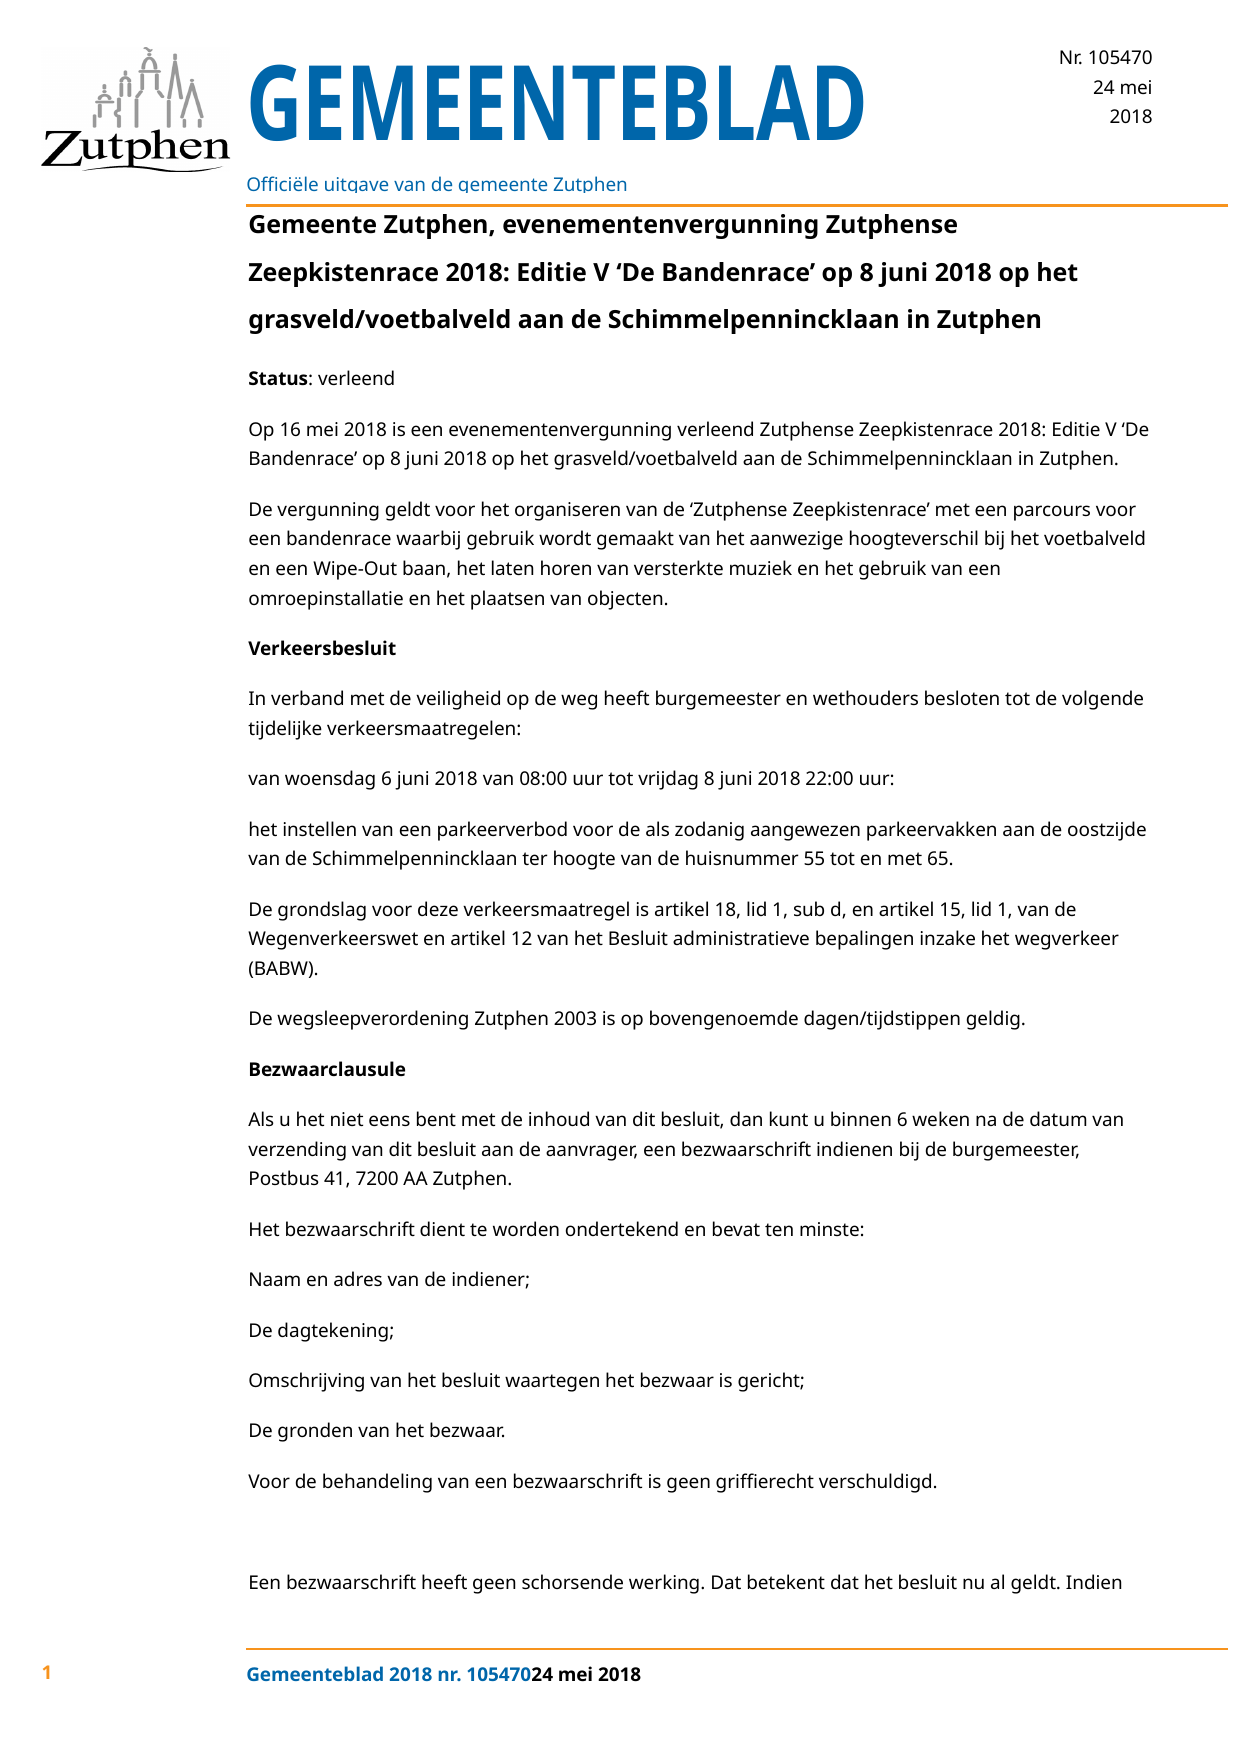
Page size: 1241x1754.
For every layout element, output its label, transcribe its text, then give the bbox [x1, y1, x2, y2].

text Een bezwaarschrift heeft geen schorsende werking. Dat betekent dat het besluit nu al geldt. Indien [248, 1569, 1152, 1594]
text De wegsleepverordening Zutphen 2003 is op bovengenoemde dagen/tijdstippen geldig. [248, 1006, 1152, 1031]
text van woensdag 6 juni 2018 van 08:00 uur tot vrijdag 8 juni 2018 22:00 uur: [248, 766, 1152, 791]
picture [41, 47, 231, 172]
text het instellen van een parkeerverbod voor de als zodanig aangewezen parkeervakken aan de oostzijde van de Schimmelpennincklaan ter hoogte van de huisnummer 55 tot en met 65. [248, 816, 1152, 871]
text Gemeente Zutphen, evenementenvergunning Zutphense Zeepkistenrace 2018: Editie V ‘De Bandenrace’ op 8 juni 2018 op het grasveld/voetbalveld aan de Schimmelpennincklaan in Zutphen [248, 207, 1152, 336]
text Op 16 mei 2018 is een evenementenvergunning verleend Zutphense Zeepkistenrace 2018: Editie V ‘De Bandenrace’ op 8 juni 2018 op het grasveld/voetbalveld aan de Schimmelpennincklaan in Zutphen. [248, 416, 1152, 471]
text In verband met de veiligheid op de weg heeft burgemeester en wethouders besloten tot de volgende tijdelijke verkeersmaatregelen: [248, 686, 1152, 741]
text De gronden van het bezwaar. [248, 1418, 1152, 1443]
text Voor de behandeling van een bezwaarschrift is geen griffierecht verschuldigd. [248, 1468, 1152, 1494]
text De grondslag voor deze verkeersmaatregel is artikel 18, lid 1, sub d, en artikel 15, lid 1, van de Wegenverkeerswet en artikel 12 van het Besluit administratieve bepalingen inzake het wegverkeer (BABW). [248, 896, 1152, 981]
text Het bezwaarschrift dient te worden ondertekend en bevat ten minste: [248, 1216, 1152, 1242]
text Als u het niet eens bent met de inhoud van dit besluit, dan kunt u binnen 6 weken na de datum van verzending van dit besluit aan de aanvrager, een bezwaarschrift indienen bij de burgemeester, Postbus 41, 7200 AA Zutphen. [248, 1106, 1152, 1191]
text Naam en adres van de indiener; [248, 1266, 1152, 1292]
text De dagtekening; [248, 1317, 1152, 1342]
text Bezwaarclausule [248, 1056, 1152, 1082]
text Verkeersbesluit [248, 635, 1152, 661]
text De vergunning geldt voor het organiseren van de ‘Zutphense Zeepkistenrace’ met een parcours voor een bandenrace waarbij gebruik wordt gemaakt van het aanwezige hoogteverschil bij het voetbalveld en een Wipe-Out baan, het laten horen van versterkte muziek en het gebruik van een omroepinstallatie en het plaatsen van objecten. [248, 496, 1152, 610]
text Omschrijving van het besluit waartegen het bezwaar is gericht; [248, 1367, 1152, 1393]
text Status: verleend [248, 366, 1152, 391]
